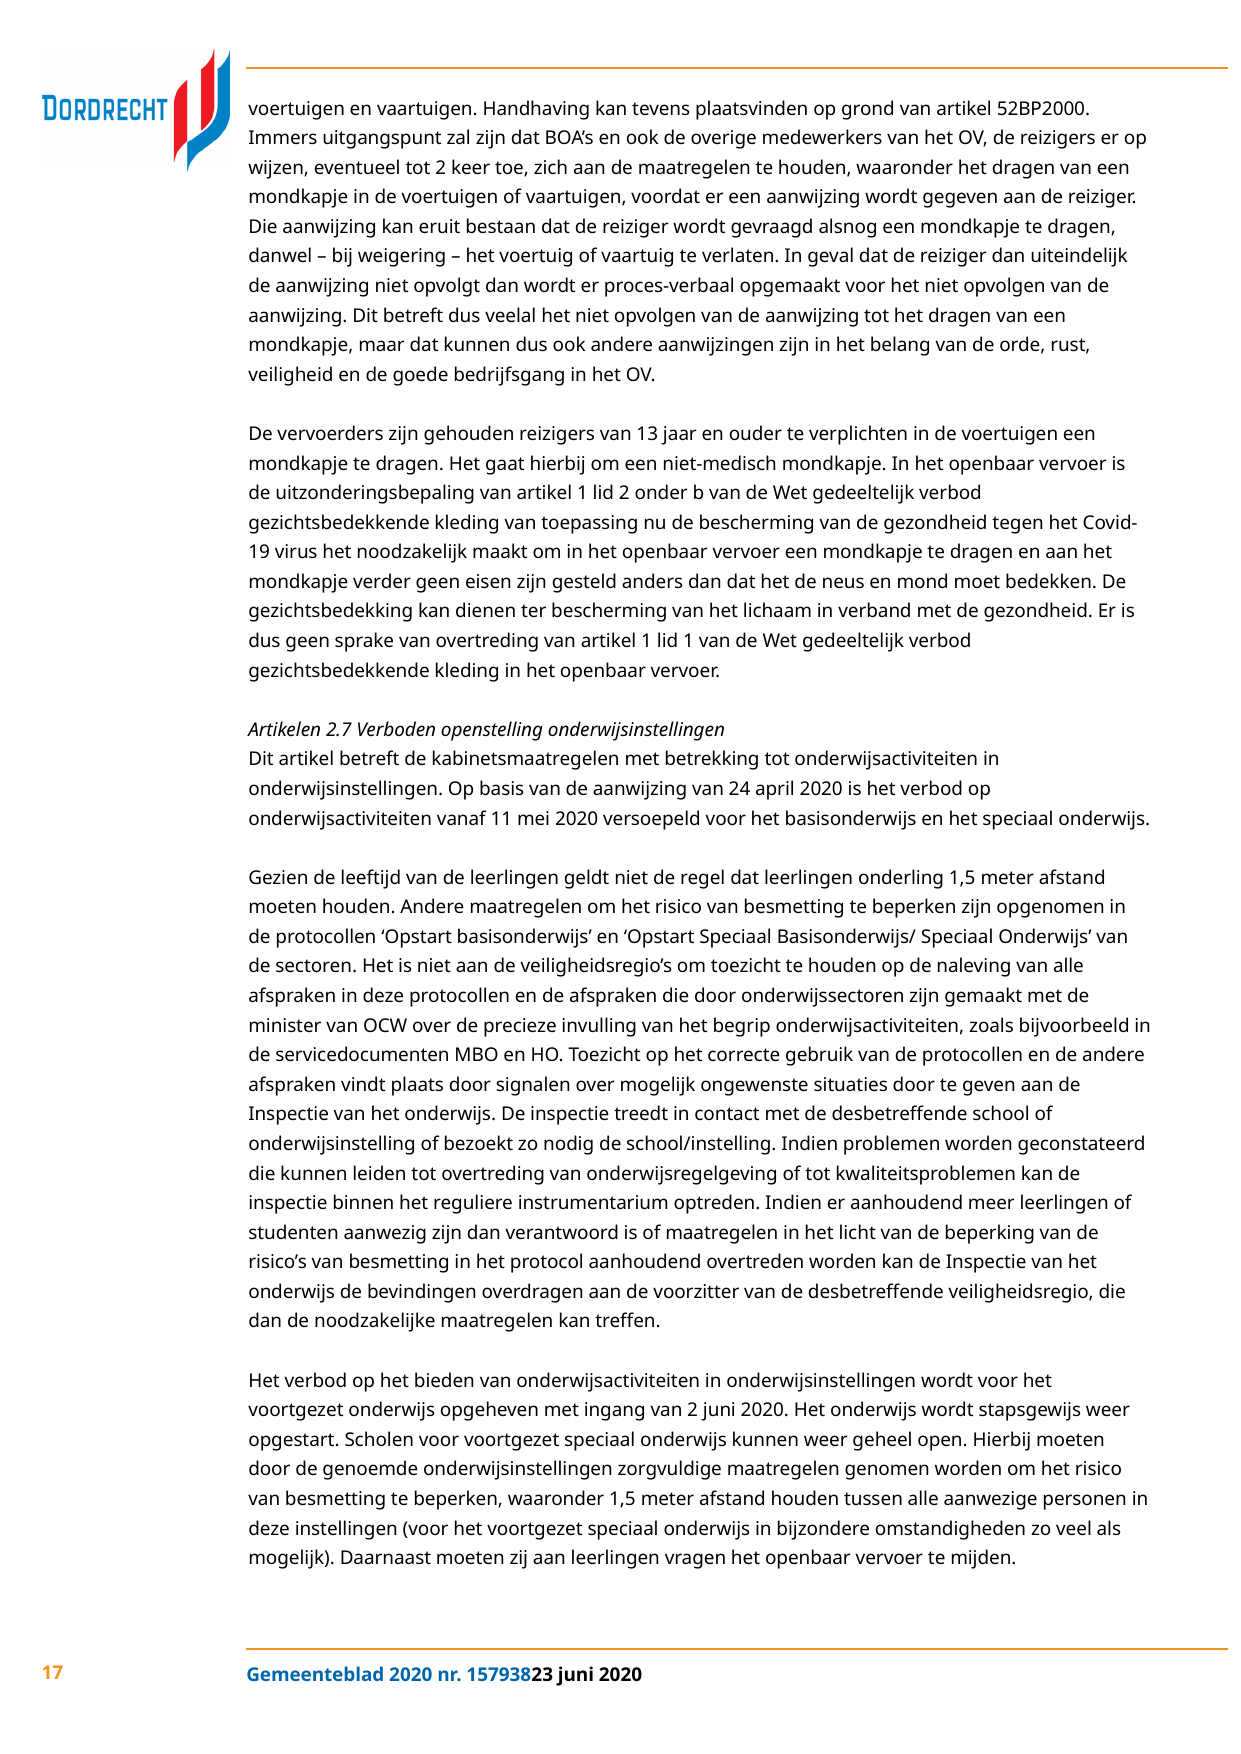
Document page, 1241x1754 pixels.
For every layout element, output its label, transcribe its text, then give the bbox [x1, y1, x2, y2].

text Immers uitgangspunt zal zijn dat BOA’s en ook de overige medewerkers van het OV, de reizigers er op wijzen, eventueel tot 2 keer toe, zich aan de maatregelen te houden, waaronder het dragen van een mondkapje in de voertuigen of vaartuigen, voordat er een aanwijzing wordt gegeven aan de reiziger. Die aanwijzing kan eruit bestaan dat de reiziger wordt gevraagd alsnog een mondkapje te dragen, danwel – bij weigering – het voertuig of vaartuig te verlaten. In geval dat de reiziger dan uiteindelijk de aanwijzing niet opvolgt dan wordt er proces-verbaal opgemaakt voor het niet opvolgen van de aanwijzing. Dit betreft dus veelal het niet opvolgen van de aanwijzing tot het dragen van een mondkapje, maar dat kunnen dus ook andere aanwijzingen zijn in het belang van de orde, rust, veiligheid en de goede bedrijfsgang in het OV. [248, 124, 1152, 387]
text voertuigen en vaartuigen. Handhaving kan tevens plaatsvinden op grond van artikel 52BP2000. [248, 95, 1152, 121]
text Gezien de leeftijd van de leerlingen geldt niet de regel dat leerlingen onderling 1,5 meter afstand moeten houden. Andere maatregelen om het risico van besmetting te beperken zijn opgenomen in de protocollen ‘Opstart basisonderwijs’ en ‘Opstart Speciaal Basisonderwijs/ Speciaal Onderwijs’ van de sectoren. Het is niet aan de veiligheidsregio’s om toezicht te houden op de naleving van alle afspraken in deze protocollen en de afspraken die door onderwijssectoren zijn gemaakt met de minister van OCW over de precieze invulling van het begrip onderwijsactiviteiten, zoals bijvoorbeeld in de servicedocumenten MBO en HO. Toezicht op het correcte gebruik van de protocollen en de andere afspraken vindt plaats door signalen over mogelijk ongewenste situaties door te geven aan de Inspectie van het onderwijs. De inspectie treedt in contact met de desbetreffende school of onderwijsinstelling of bezoekt zo nodig de school/instelling. Indien problemen worden geconstateerd die kunnen leiden tot overtreding van onderwijsregelgeving of tot kwaliteitsproblemen kan de inspectie binnen het reguliere instrumentarium optreden. Indien er aanhoudend meer leerlingen of studenten aanwezig zijn dan verantwoord is of maatregelen in het licht van de beperking van de risico’s van besmetting in het protocol aanhoudend overtreden worden kan de Inspectie van het onderwijs de bevindingen overdragen aan de voorzitter van de desbetreffende veiligheidsregio, die dan de noodzakelijke maatregelen kan treffen. [248, 864, 1152, 1333]
text Artikelen 2.7 Verboden openstelling onderwijsinstellingen [248, 716, 1152, 742]
text Het verbod op het bieden van onderwijsactiviteiten in onderwijsinstellingen wordt voor het voortgezet onderwijs opgeheven met ingang van 2 juni 2020. Het onderwijs wordt stapsgewijs weer opgestart. Scholen voor voortgezet speciaal onderwijs kunnen weer geheel open. Hierbij moeten door de genoemde onderwijsinstellingen zorgvuldige maatregelen genomen worden om het risico van besmetting te beperken, waaronder 1,5 meter afstand houden tussen alle aanwezige personen in deze instellingen (voor het voortgezet speciaal onderwijs in bijzondere omstandigheden zo veel als mogelijk). Daarnaast moeten zij aan leerlingen vragen het openbaar vervoer te mijden. [248, 1367, 1152, 1570]
picture [41, 47, 231, 172]
text De vervoerders zijn gehouden reizigers van 13 jaar en ouder te verplichten in de voertuigen een mondkapje te dragen. Het gaat hierbij om een niet-medisch mondkapje. In het openbaar vervoer is de uitzonderingsbepaling van artikel 1 lid 2 onder b van de Wet gedeeltelijk verbod gezichtsbedekkende kleding van toepassing nu de bescherming van de gezondheid tegen het Covid-19 virus het noodzakelijk maakt om in het openbaar vervoer een mondkapje te dragen en aan het mondkapje verder geen eisen zijn gesteld anders dan dat het de neus en mond moet bedekken. De gezichtsbedekking kan dienen ter bescherming van het lichaam in verband met de gezondheid. Er is dus geen sprake van overtreding van artikel 1 lid 1 van de Wet gedeeltelijk verbod gezichtsbedekkende kleding in het openbaar vervoer. [248, 420, 1152, 683]
text Dit artikel betreft de kabinetsmaatregelen met betrekking tot onderwijsactiviteiten in onderwijsinstellingen. Op basis van de aanwijzing van 24 april 2020 is het verbod op onderwijsactiviteiten vanaf 11 mei 2020 versoepeld voor het basisonderwijs en het speciaal onderwijs. [248, 746, 1152, 831]
